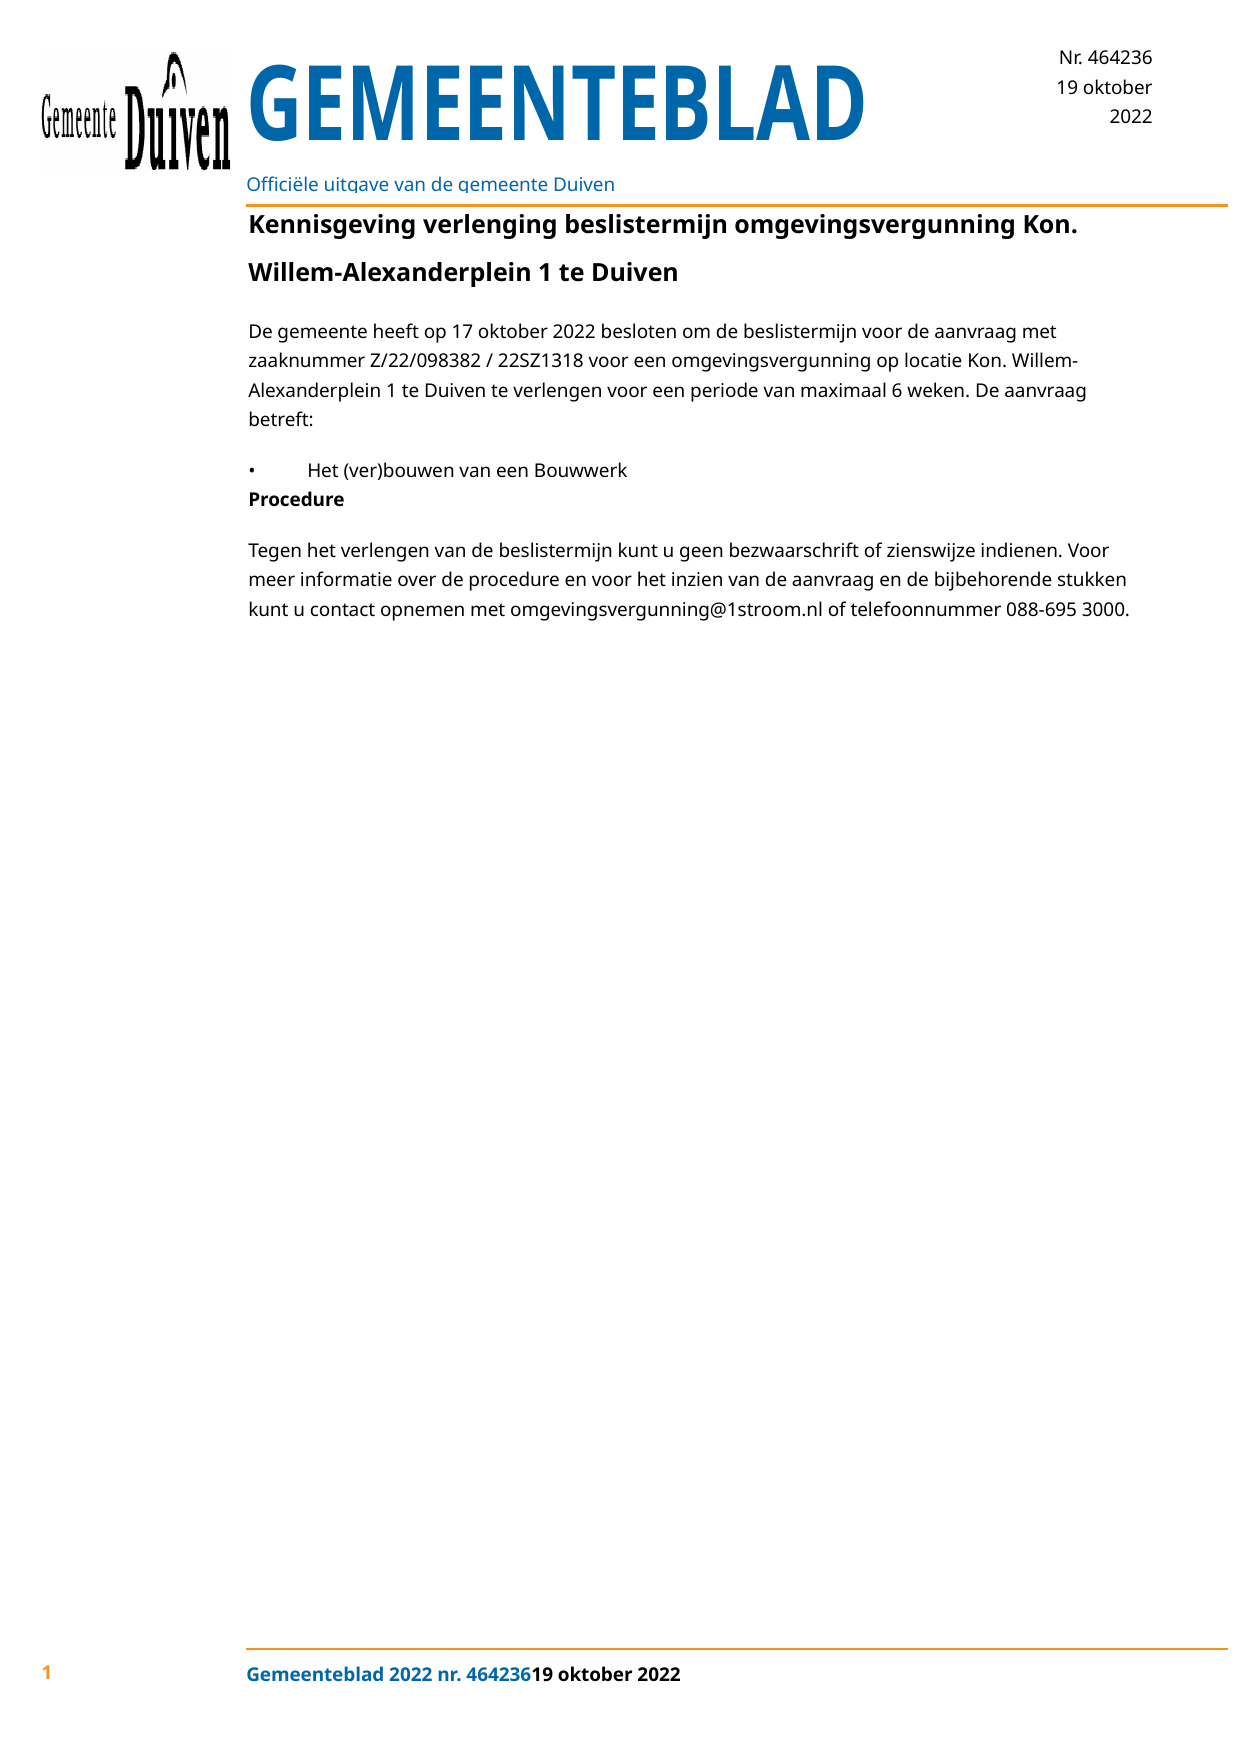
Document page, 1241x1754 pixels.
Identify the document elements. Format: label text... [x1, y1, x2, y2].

text Tegen het verlengen van de beslistermijn kunt u geen bezwaarschrift of zienswijze indienen. Voor meer informatie over de procedure en voor het inzien van de aanvraag en de bijbehorende stukken kunt u contact opnemen met omgevingsvergunning@1stroom.nl of telefoonnummer 088-695 3000. [248, 537, 1152, 622]
text Kennisgeving verlenging beslistermijn omgevingsvergunning Kon. Willem-Alexanderplein 1 te Duiven [248, 207, 1152, 288]
text De gemeente heeft op 17 oktober 2022 besloten om de beslistermijn voor de aanvraag met zaaknummer Z/22/098382 / 22SZ1318 voor een omgevingsvergunning op locatie Kon. Willem-Alexanderplein 1 te Duiven te verlengen voor een periode van maximaal 6 weken. De aanvraag betreft: [248, 318, 1152, 432]
text Procedure [248, 487, 1152, 512]
list Het (ver)bouwen van een Bouwwerk [248, 457, 1152, 483]
picture [41, 47, 231, 172]
